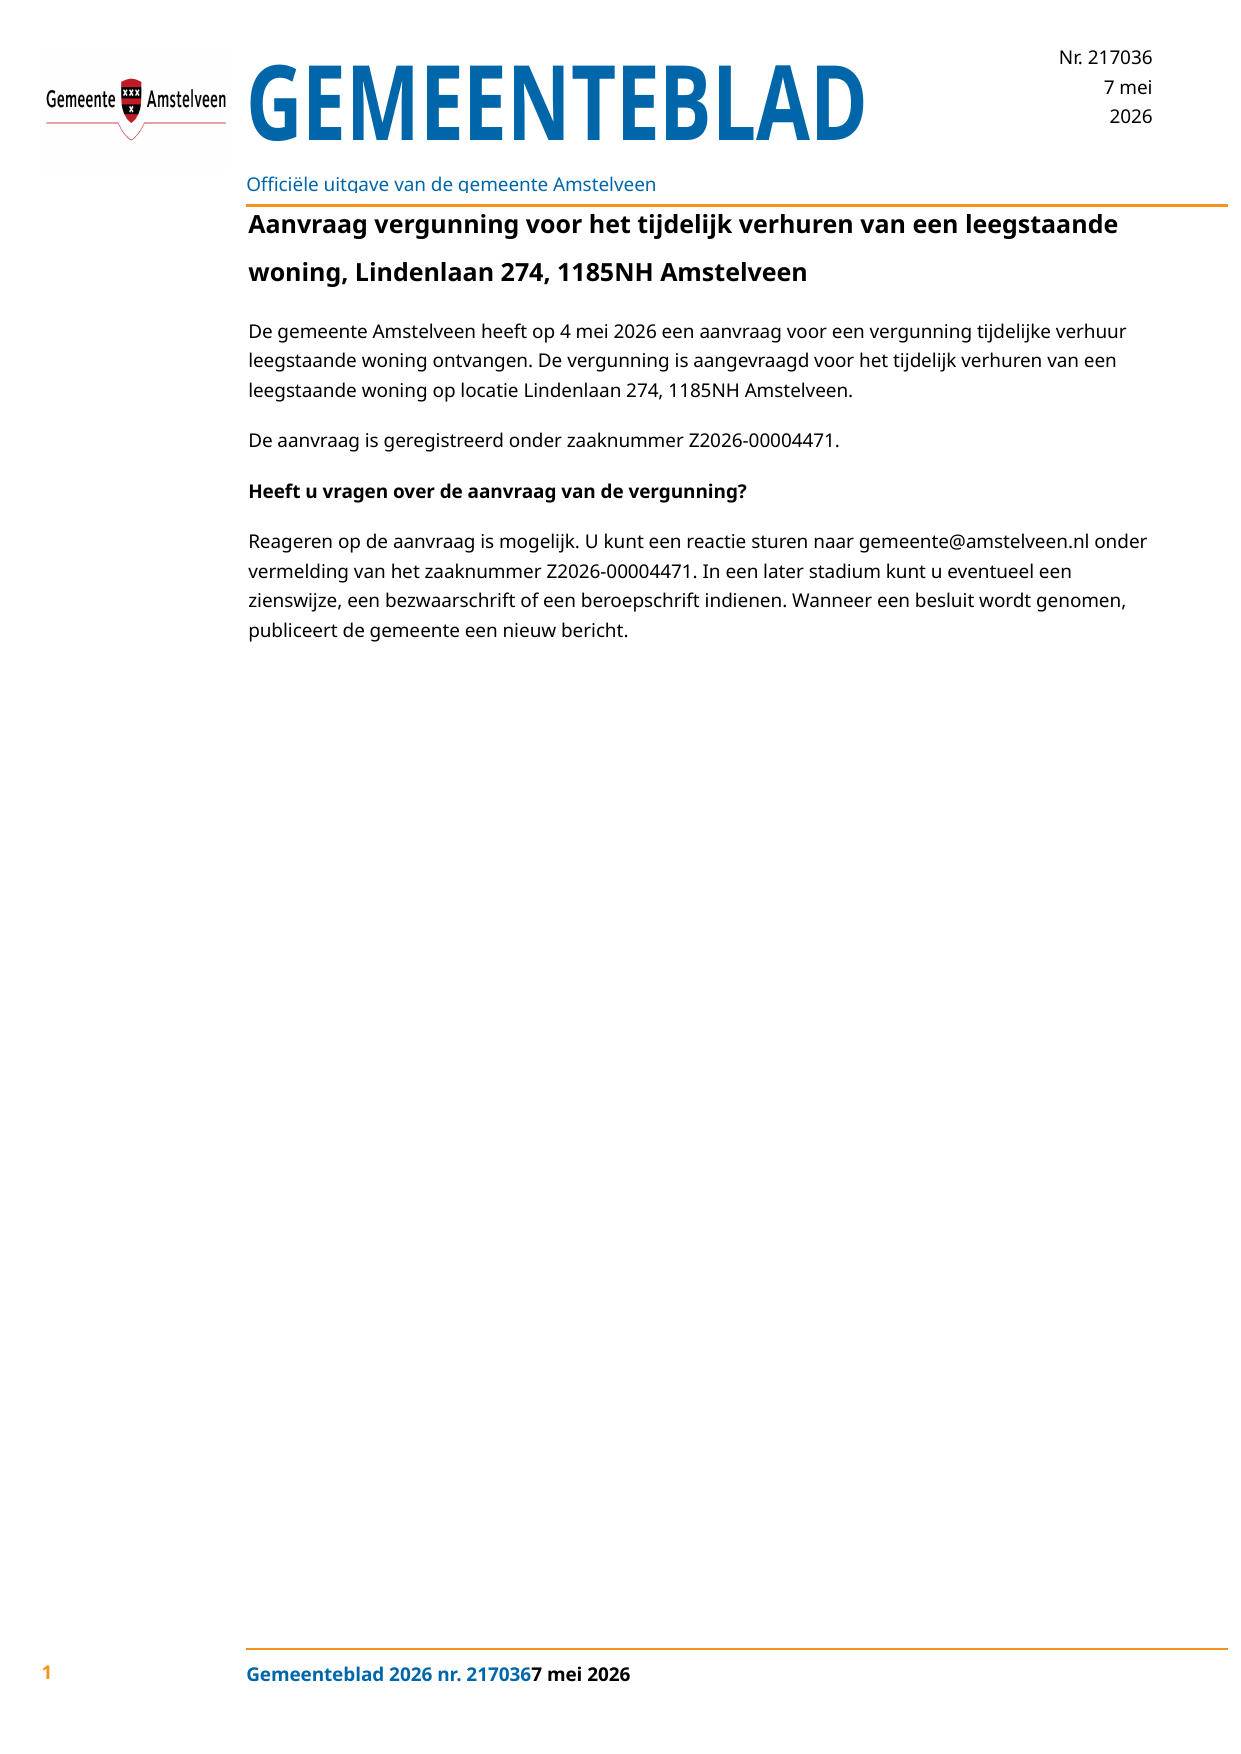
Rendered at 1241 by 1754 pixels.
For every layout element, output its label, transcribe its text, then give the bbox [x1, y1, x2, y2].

text Aanvraag vergunning voor het tijdelijk verhuren van een leegstaande woning, Lindenlaan 274, 1185NH Amstelveen [248, 207, 1152, 288]
text Reageren op de aanvraag is mogelijk. U kunt een reactie sturen naar gemeente@amstelveen.nl onder vermelding van het zaaknummer Z2026-00004471. In een later stadium kunt u eventueel een zienswijze, een bezwaarschrift of een beroepschrift indienen. Wanneer een besluit wordt genomen, publiceert de gemeente een nieuw bericht. [248, 528, 1152, 643]
picture [41, 47, 231, 172]
text De gemeente Amstelveen heeft op 4 mei 2026 een aanvraag voor een vergunning tijdelijke verhuur leegstaande woning ontvangen. De vergunning is aangevraagd voor het tijdelijk verhuren van een leegstaande woning op locatie Lindenlaan 274, 1185NH Amstelveen. [248, 318, 1152, 403]
text Heeft u vragen over de aanvraag van de vergunning? [248, 478, 1152, 504]
text De aanvraag is geregistreerd onder zaaknummer Z2026-00004471. [248, 427, 1152, 453]
